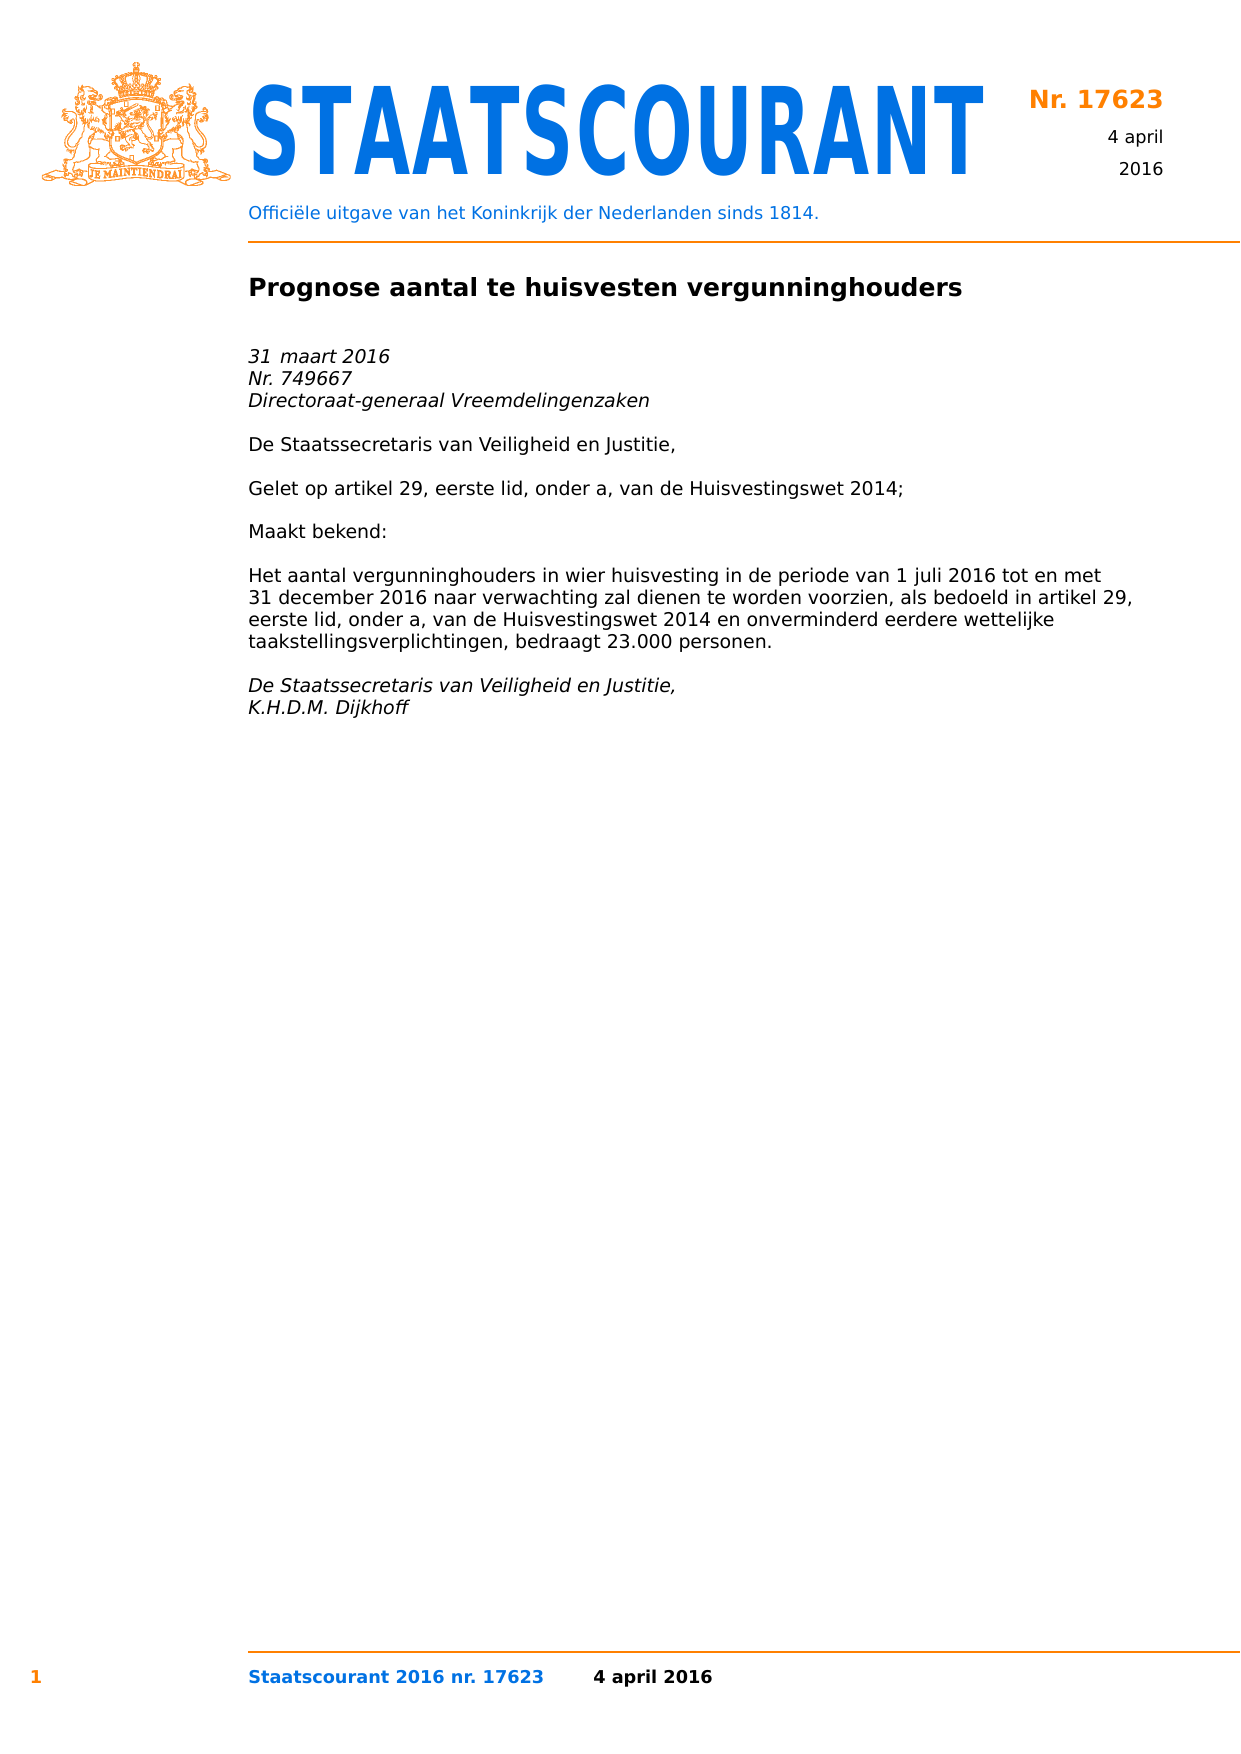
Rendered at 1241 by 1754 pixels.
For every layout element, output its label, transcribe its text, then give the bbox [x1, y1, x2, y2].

table_header [25, 62, 248, 241]
table_header STAATSCOURANT [248, 62, 998, 203]
text Gelet op artikel 29, eerste lid, onder a, van de Huisvestingswet 2014; [248, 478, 1163, 499]
table_cell 2016 [998, 153, 1240, 203]
subtitle Prognose aantal te huisvesten vergunninghouders [248, 273, 1163, 302]
table_header Nr. 17623 [998, 62, 1240, 121]
text De Staatssecretaris van Veiligheid en Justitie, [248, 434, 1163, 456]
text Nr. 749667 [248, 368, 1163, 390]
picture [41, 62, 231, 186]
table_cell 4 april [998, 121, 1240, 153]
text Directoraat-generaal Vreemdelingenzaken [248, 390, 1163, 412]
table_cell Officiële uitgave van het Koninkrijk der Nederlanden sinds 1814. [248, 203, 1240, 241]
text De Staatssecretaris van Veiligheid en Justitie, K.H.D.M. Dijkhoff [248, 675, 1163, 719]
text 31 maart 2016 [248, 346, 1163, 368]
text Het aantal vergunninghouders in wier huisvesting in de periode van 1 juli 2016 tot en met 31 december 2016 naar verwachting zal dienen te worden voorzien, als bedoeld in artikel 29, eerste lid, onder a, van de Huisvestingswet 2014 en onverminderd eerdere wettelijke taakstellingsverplichtingen, bedraagt 23.000 personen. [248, 565, 1163, 653]
text Maakt bekend: [248, 521, 1163, 543]
